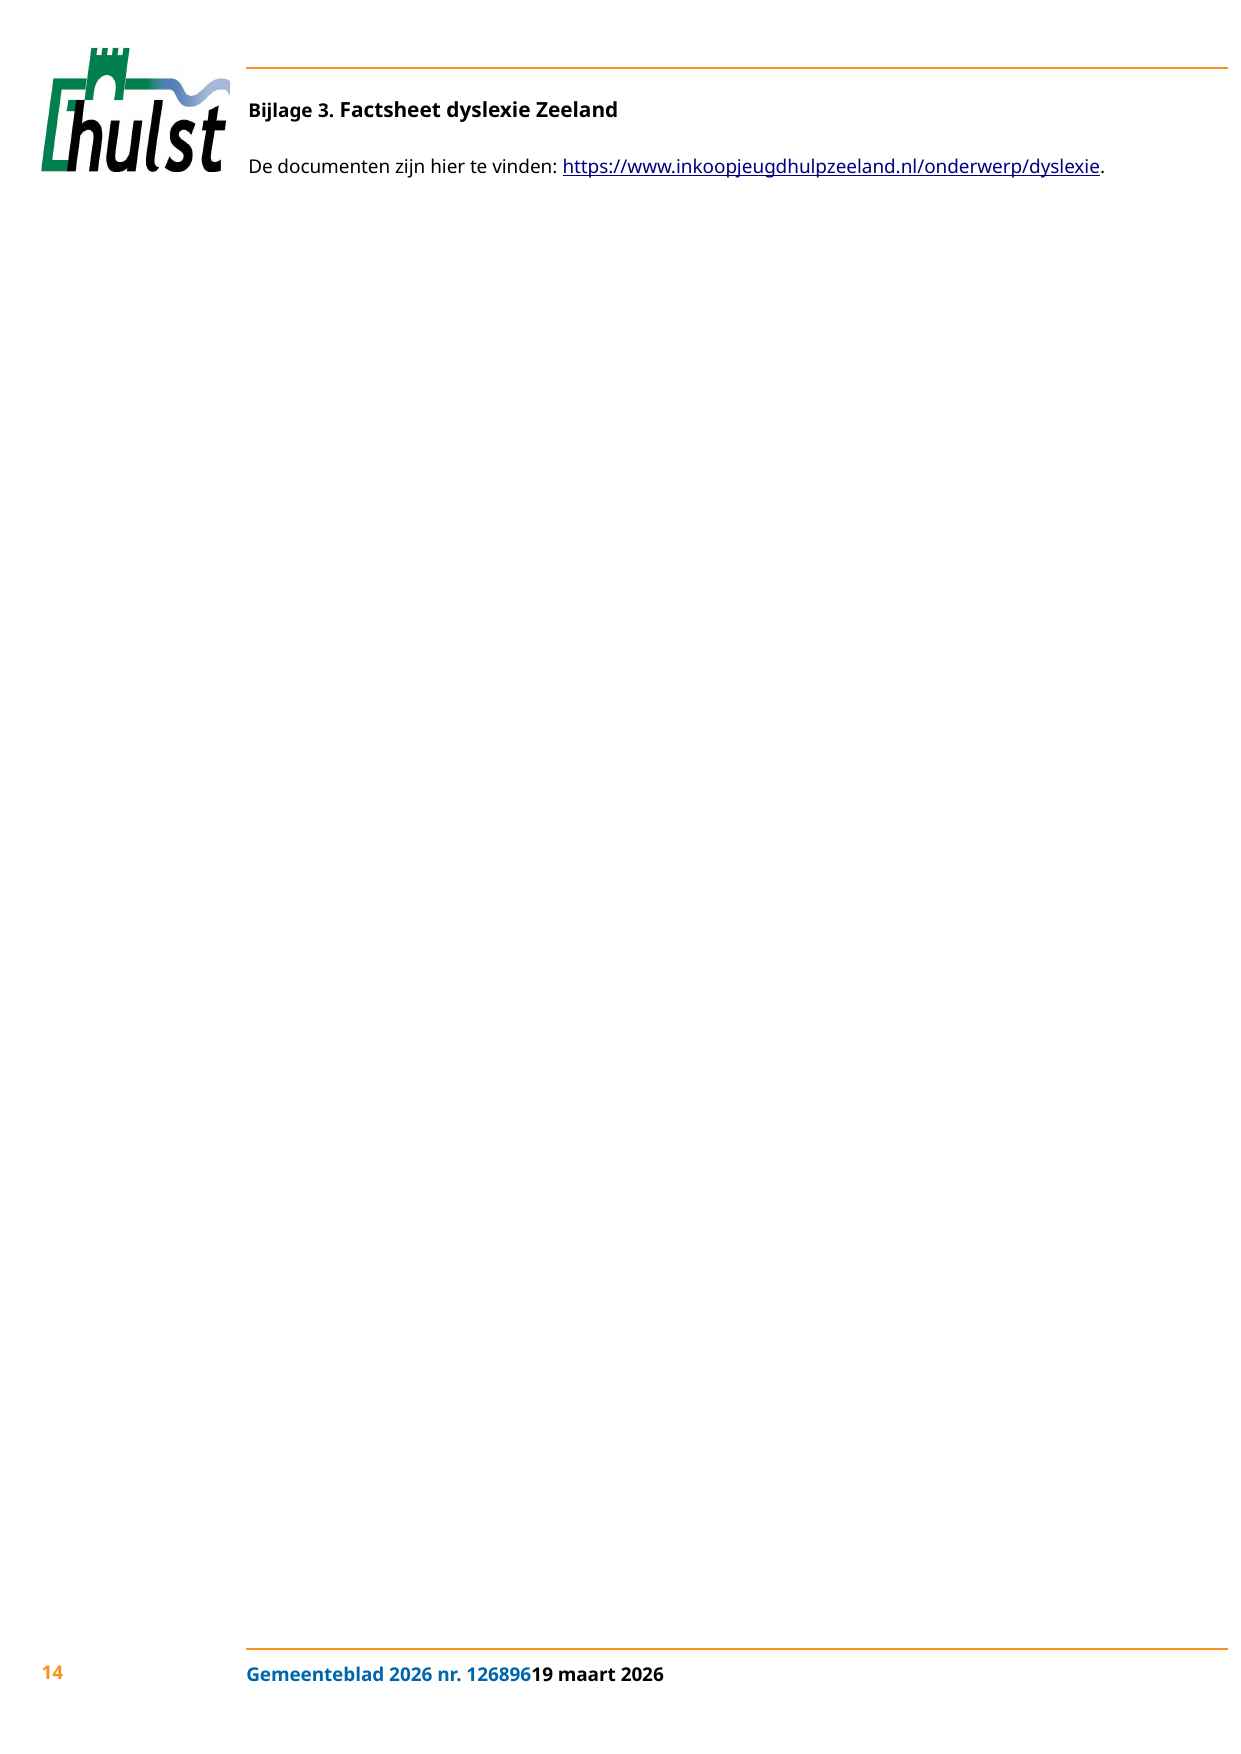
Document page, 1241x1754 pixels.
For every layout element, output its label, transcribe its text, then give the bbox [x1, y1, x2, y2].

picture [41, 47, 231, 172]
text Bijlage 3. Factsheet dyslexie Zeeland [248, 95, 1152, 123]
text De documenten zijn hier te vinden: https://www.inkoopjeugdhulpzeeland.nl/onderwerp/dyslexie. [248, 153, 1152, 179]
